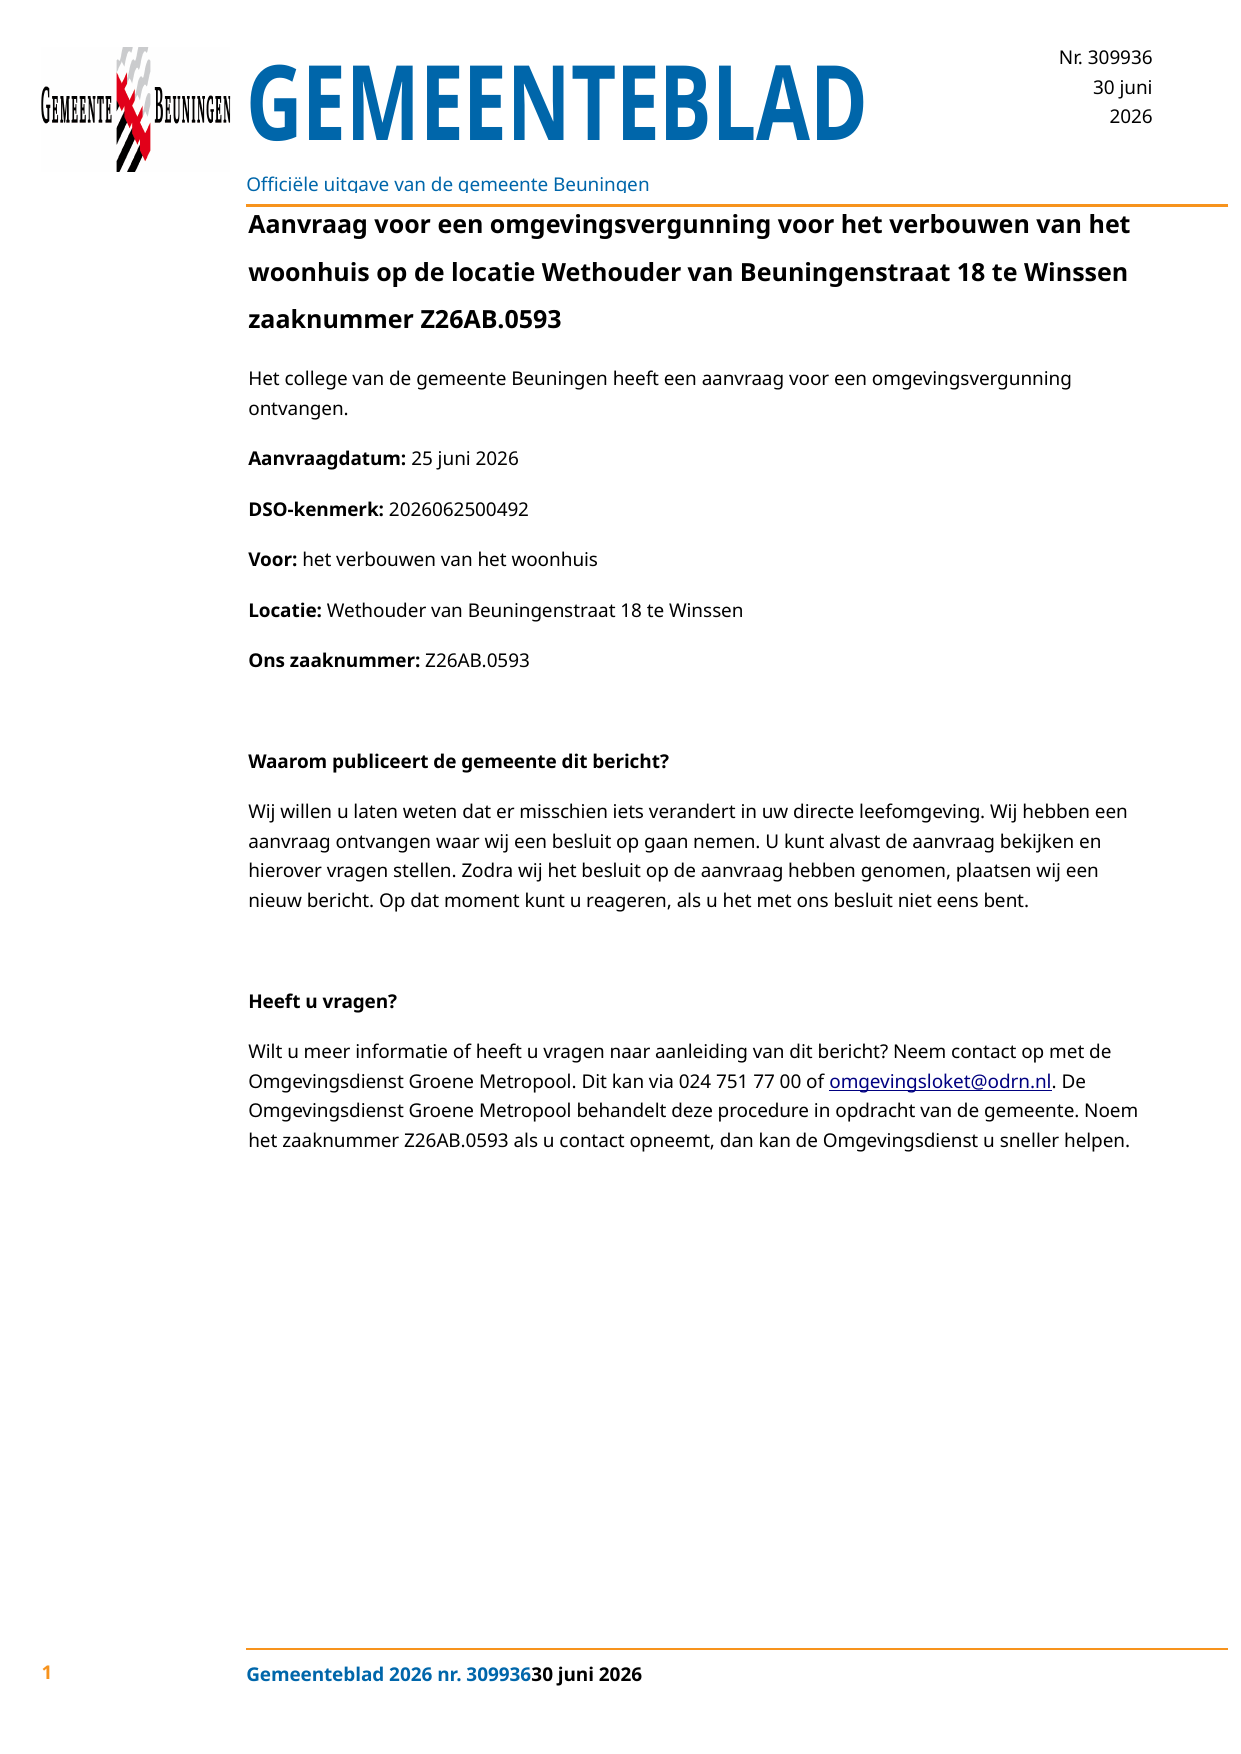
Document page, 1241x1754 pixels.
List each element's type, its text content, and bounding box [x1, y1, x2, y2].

text Aanvraag voor een omgevingsvergunning voor het verbouwen van het woonhuis op de locatie Wethouder van Beuningenstraat 18 te Winssen zaaknummer Z26AB.0593 [248, 207, 1152, 336]
text Waarom publiceert de gemeente dit bericht? [248, 748, 1152, 774]
text DSO-kenmerk: 2026062500492 [248, 496, 1152, 522]
picture [41, 47, 231, 172]
text Locatie: Wethouder van Beuningenstraat 18 te Winssen [248, 597, 1152, 622]
text Het college van de gemeente Beuningen heeft een aanvraag voor een omgevingsvergunning ontvangen. [248, 366, 1152, 421]
text Aanvraagdatum: 25 juni 2026 [248, 446, 1152, 471]
text Wilt u meer informatie of heeft u vragen naar aanleiding van dit bericht? Neem contact op met de Omgevingsdienst Groene Metropool. Dit kan via 024 751 77 00 of omgevingsloket@odrn.nl. De Omgevingsdienst Groene Metropool behandelt deze procedure in opdracht van de gemeente. Noem het zaaknummer Z26AB.0593 als u contact opneemt, dan kan de Omgevingsdienst u sneller helpen. [248, 1038, 1152, 1153]
text Ons zaaknummer: Z26AB.0593 [248, 647, 1152, 673]
text Wij willen u laten weten dat er misschien iets verandert in uw directe leefomgeving. Wij hebben een aanvraag ontvangen waar wij een besluit op gaan nemen. U kunt alvast de aanvraag bekijken en hierover vragen stellen. Zodra wij het besluit op de aanvraag hebben genomen, plaatsen wij een nieuw bericht. Op dat moment kunt u reageren, als u het met ons besluit niet eens bent. [248, 798, 1152, 913]
text Voor: het verbouwen van het woonhuis [248, 546, 1152, 572]
text Heeft u vragen? [248, 988, 1152, 1014]
